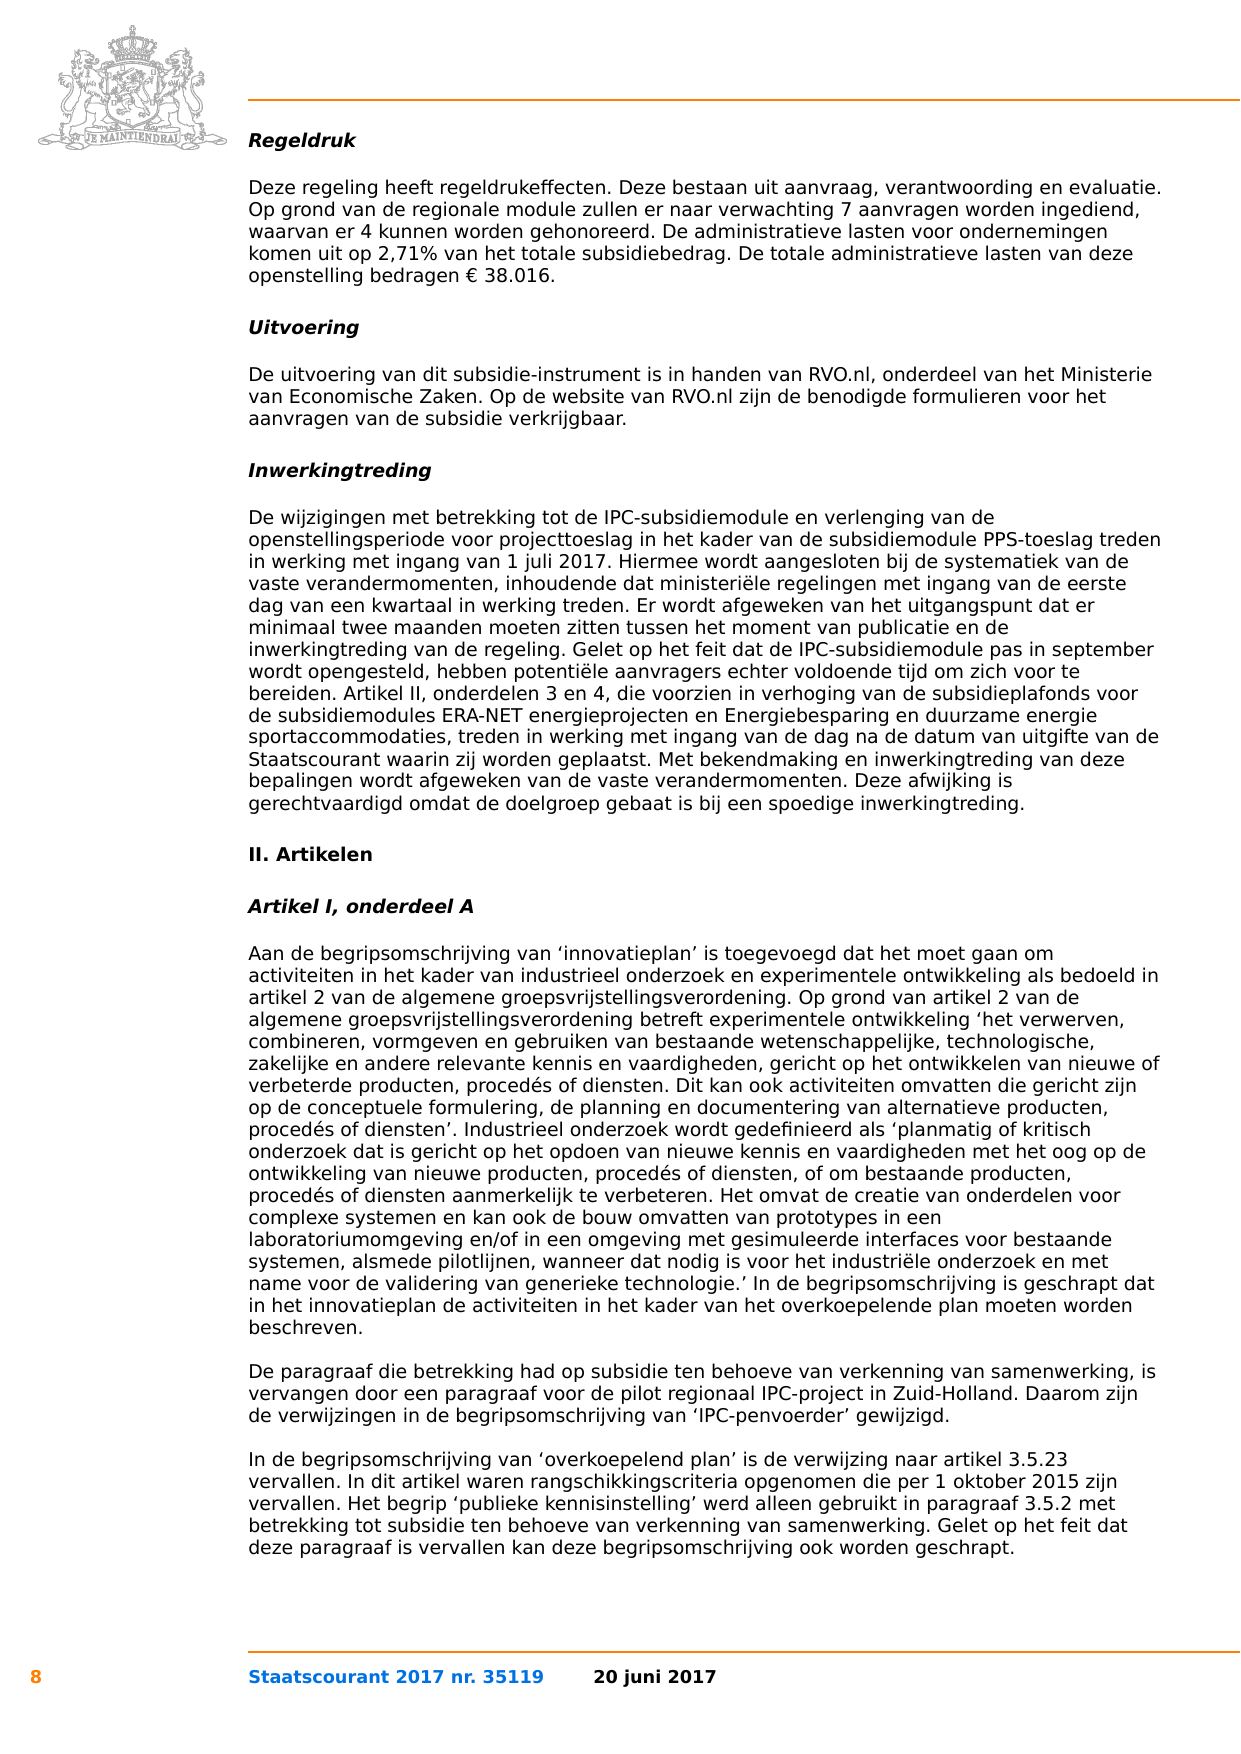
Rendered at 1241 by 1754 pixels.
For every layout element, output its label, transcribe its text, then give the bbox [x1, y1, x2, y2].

subtitle Artikel I, onderdeel A [248, 896, 1163, 918]
subtitle Regeldruk [248, 130, 1163, 152]
text In de begripsomschrijving van ‘overkoepelend plan’ is de verwijzing naar artikel 3.5.23 vervallen. In dit artikel waren rangschikkingscriteria opgenomen die per 1 oktober 2015 zijn vervallen. Het begrip ‘publieke kennisinstelling’ werd alleen gebruikt in paragraaf 3.5.2 met betrekking tot subsidie ten behoeve van verkenning van samenwerking. Gelet op het feit dat deze paragraaf is vervallen kan deze begripsomschrijving ook worden geschrapt. [248, 1449, 1163, 1558]
text De wijzigingen met betrekking tot de IPC-subsidiemodule en verlenging van de openstellingsperiode voor projecttoeslag in het kader van de subsidiemodule PPS-toeslag treden in werking met ingang van 1 juli 2017. Hiermee wordt aangesloten bij de systematiek van de vaste verandermomenten, inhoudende dat ministeriële regelingen met ingang van de eerste dag van een kwartaal in werking treden. Er wordt afgeweken van het uitgangspunt dat er minimaal twee maanden moeten zitten tussen het moment van publicatie en de inwerkingtreding van de regeling. Gelet op het feit dat de IPC-subsidiemodule pas in september wordt opengesteld, hebben potentiële aanvragers echter voldoende tijd om zich voor te bereiden. Artikel II, onderdelen 3 en 4, die voorzien in verhoging van de subsidieplafonds voor de subsidiemodules ERA-NET energieprojecten en Energiebesparing en duurzame energie sportaccommodaties, treden in werking met ingang van de dag na de datum van uitgifte van de Staatscourant waarin zij worden geplaatst. Met bekendmaking en inwerkingtreding van deze bepalingen wordt afgeweken van de vaste verandermomenten. Deze afwijking is gerechtvaardigd omdat de doelgroep gebaat is bij een spoedige inwerkingtreding. [248, 507, 1163, 814]
subtitle Inwerkingtreding [248, 460, 1163, 482]
picture [38, 25, 227, 150]
subtitle Uitvoering [248, 317, 1163, 339]
text De uitvoering van dit subsidie-instrument is in handen van RVO.nl, onderdeel van het Ministerie van Economische Zaken. Op de website van RVO.nl zijn de benodigde formulieren voor het aanvragen van de subsidie verkrijgbaar. [248, 364, 1163, 430]
subtitle II. Artikelen [248, 844, 1163, 866]
text Aan de begripsomschrijving van ‘innovatieplan’ is toegevoegd dat het moet gaan om activiteiten in het kader van industrieel onderzoek en experimentele ontwikkeling als bedoeld in artikel 2 van de algemene groepsvrijstellingsverordening. Op grond van artikel 2 van de algemene groepsvrijstellingsverordening betreft experimentele ontwikkeling ‘het verwerven, combineren, vormgeven en gebruiken van bestaande wetenschappelijke, technologische, zakelijke en andere relevante kennis en vaardigheden, gericht op het ontwikkelen van nieuwe of verbeterde producten, procedés of diensten. Dit kan ook activiteiten omvatten die gericht zijn op de conceptuele formulering, de planning en documentering van alternatieve producten, procedés of diensten’. Industrieel onderzoek wordt gedefinieerd als ‘planmatig of kritisch onderzoek dat is gericht op het opdoen van nieuwe kennis en vaardigheden met het oog op de ontwikkeling van nieuwe producten, procedés of diensten, of om bestaande producten, procedés of diensten aanmerkelijk te verbeteren. Het omvat de creatie van onderdelen voor complexe systemen en kan ook de bouw omvatten van prototypes in een laboratoriumomgeving en/of in een omgeving met gesimuleerde interfaces voor bestaande systemen, alsmede pilotlijnen, wanneer dat nodig is voor het industriële onderzoek en met name voor de validering van generieke technologie.’ In de begripsomschrijving is geschrapt dat in het innovatieplan de activiteiten in het kader van het overkoepelende plan moeten worden beschreven. [248, 943, 1163, 1339]
text De paragraaf die betrekking had op subsidie ten behoeve van verkenning van samenwerking, is vervangen door een paragraaf voor de pilot regionaal IPC-project in Zuid-Holland. Daarom zijn de verwijzingen in de begripsomschrijving van ‘IPC-penvoerder’ gewijzigd. [248, 1361, 1163, 1427]
text Deze regeling heeft regeldrukeffecten. Deze bestaan uit aanvraag, verantwoording en evaluatie. Op grond van de regionale module zullen er naar verwachting 7 aanvragen worden ingediend, waarvan er 4 kunnen worden gehonoreerd. De administratieve lasten voor ondernemingen komen uit op 2,71% van het totale subsidiebedrag. De totale administratieve lasten van deze openstelling bedragen € 38.016. [248, 177, 1163, 287]
